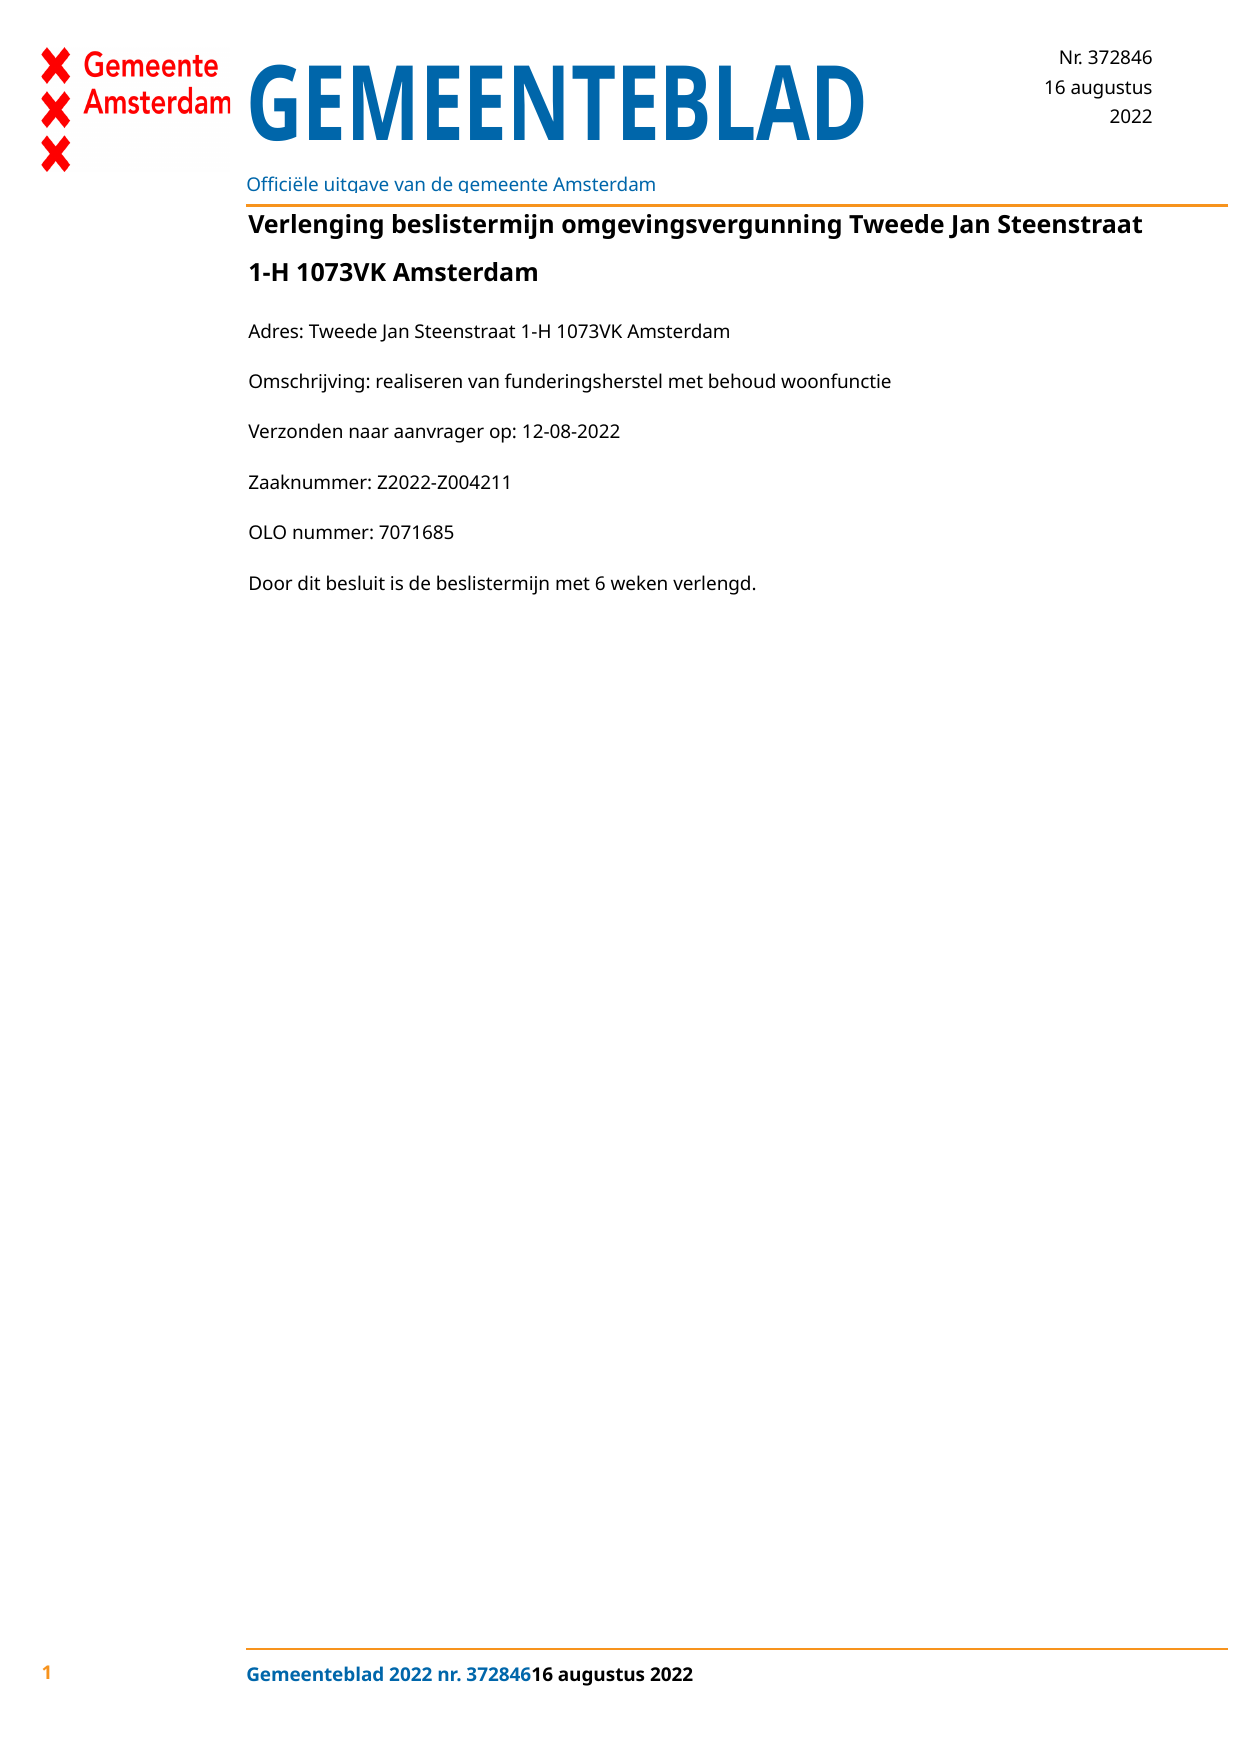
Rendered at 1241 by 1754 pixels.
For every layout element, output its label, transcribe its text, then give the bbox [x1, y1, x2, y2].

text Omschrijving: realiseren van funderingsherstel met behoud woonfunctie [248, 368, 1152, 394]
text Adres: Tweede Jan Steenstraat 1-H 1073VK Amsterdam [248, 318, 1152, 344]
text OLO nummer: 7071685 [248, 519, 1152, 545]
text Verzonden naar aanvrager op: 12-08-2022 [248, 419, 1152, 444]
text Zaaknummer: Z2022-Z004211 [248, 469, 1152, 495]
text Door dit besluit is de beslistermijn met 6 weken verlengd. [248, 570, 1152, 596]
picture [41, 47, 231, 172]
text Verlenging beslistermijn omgevingsvergunning Tweede Jan Steenstraat 1-H 1073VK Amsterdam [248, 207, 1152, 288]
